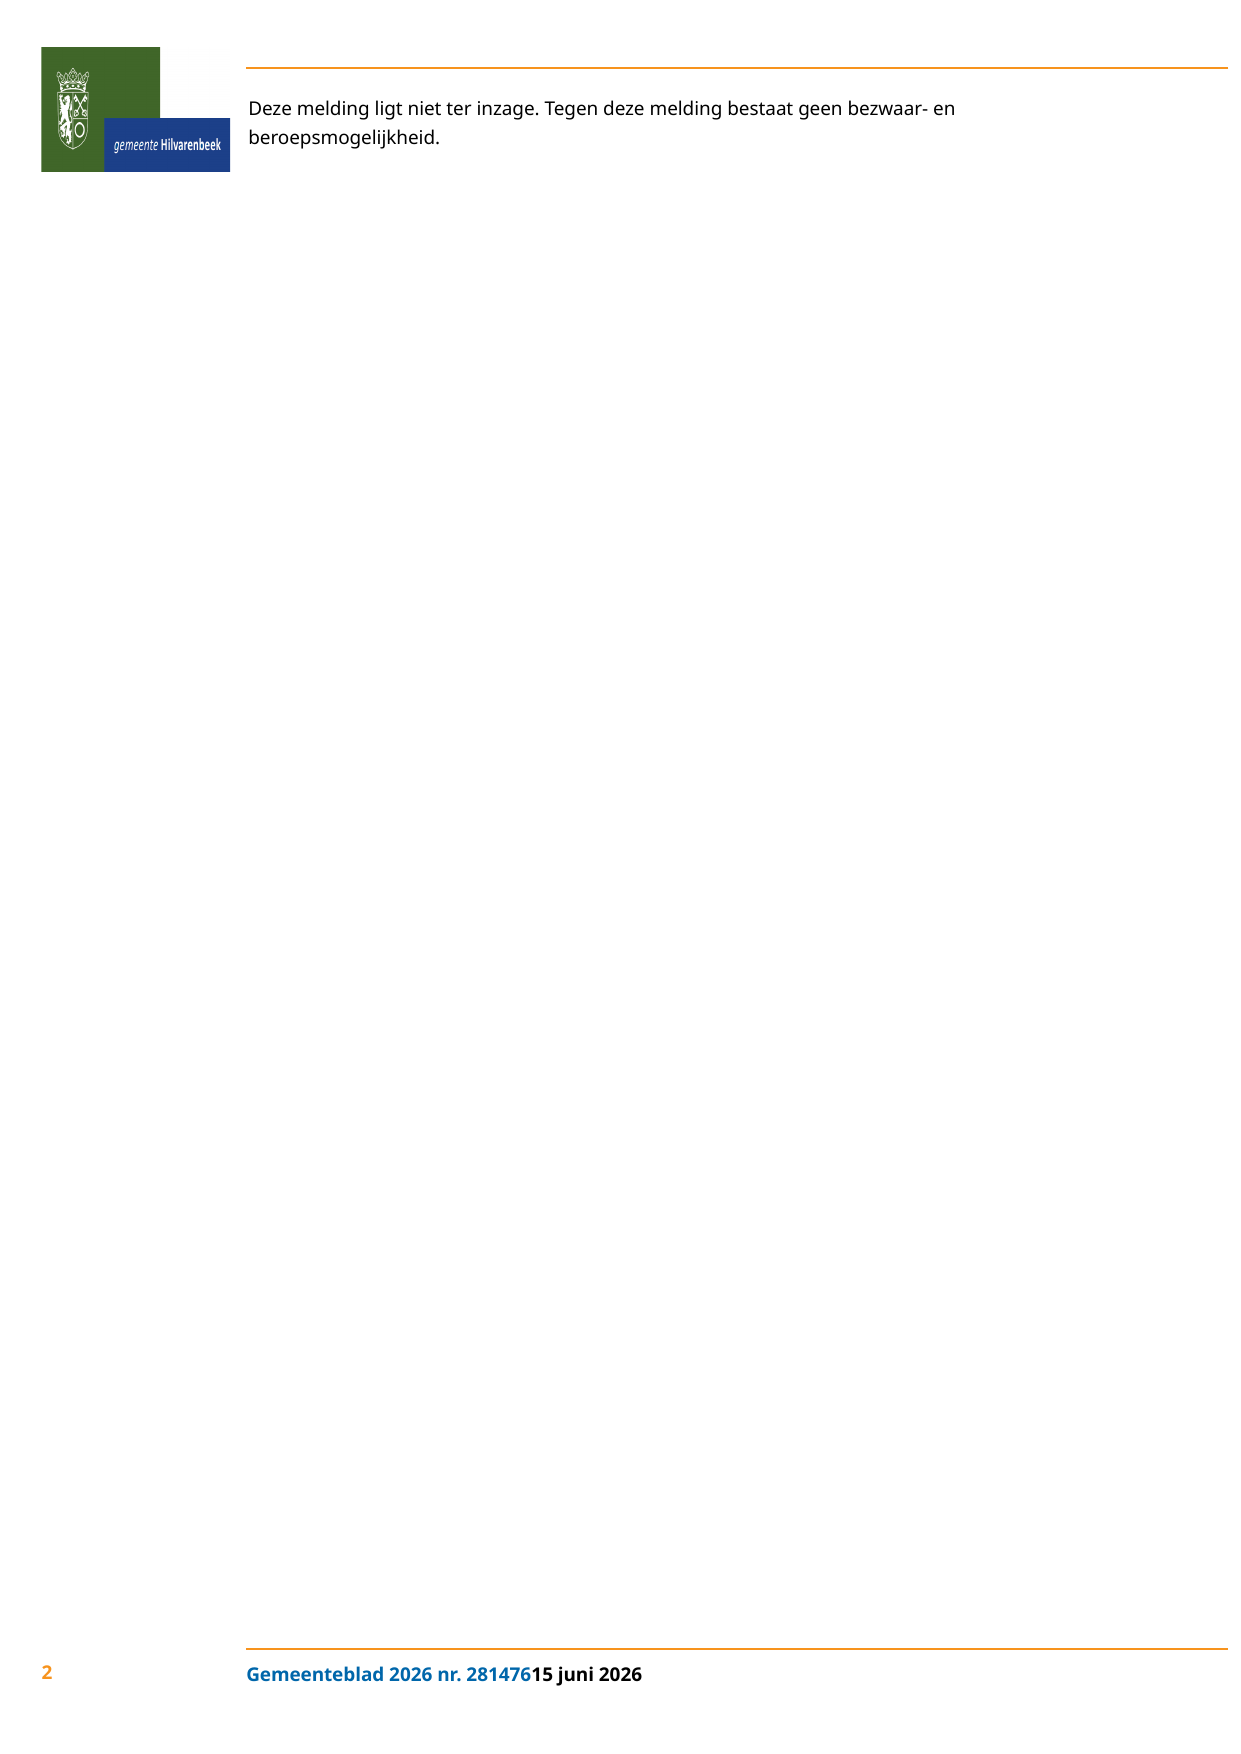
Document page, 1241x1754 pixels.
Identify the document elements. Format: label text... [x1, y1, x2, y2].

picture [41, 47, 231, 172]
text Deze melding ligt niet ter inzage. Tegen deze melding bestaat geen bezwaar- en beroepsmogelijkheid. [248, 95, 1152, 150]
